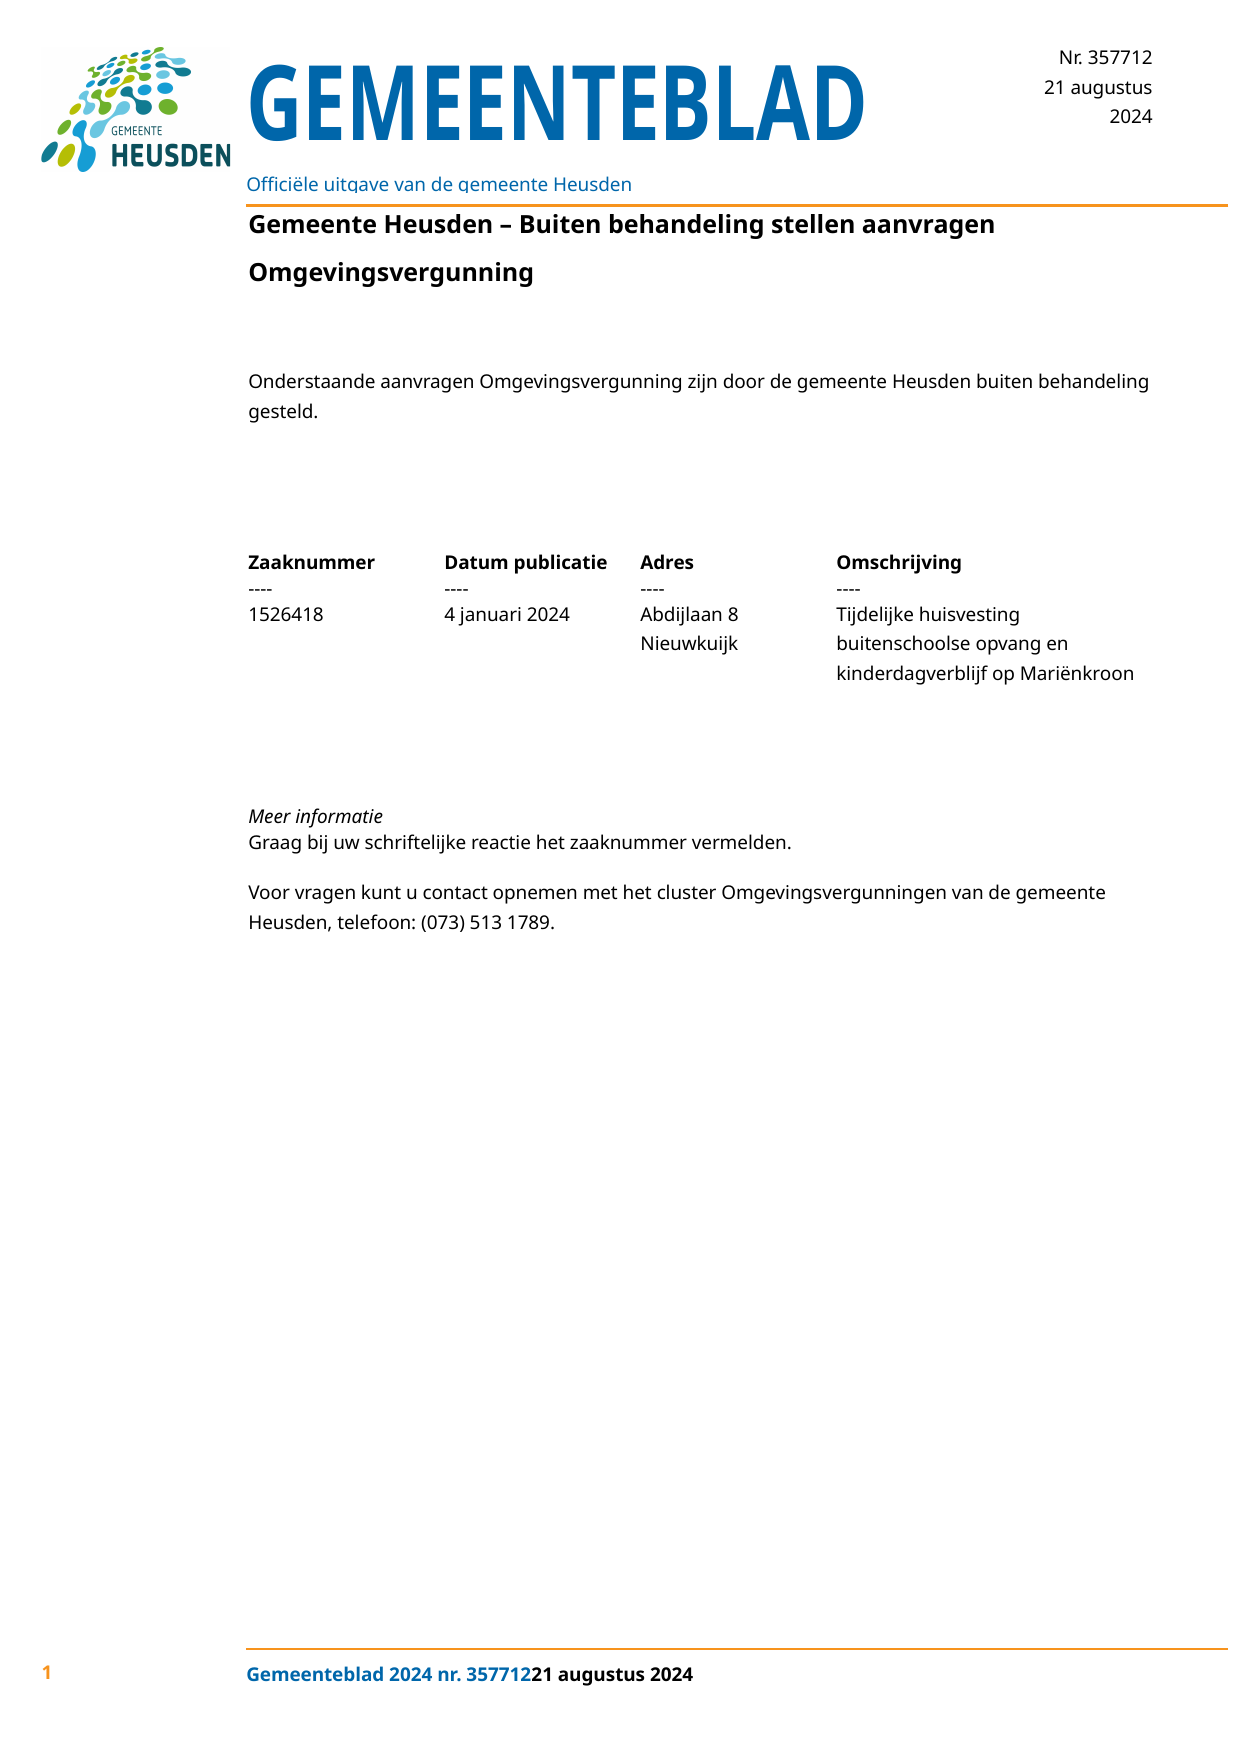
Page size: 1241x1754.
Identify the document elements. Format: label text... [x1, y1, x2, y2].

table_cell Abdijlaan 8 Nieuwkuijk [640, 601, 836, 686]
picture [41, 47, 231, 172]
text Graag bij uw schriftelijke reactie het zaaknummer vermelden. [248, 829, 1152, 855]
table_header Datum publicatie [444, 549, 640, 575]
table_cell 1526418 [248, 601, 444, 686]
text Onderstaande aanvragen Omgevingsvergunning zijn door de gemeente Heusden buiten behandeling gesteld. [248, 368, 1152, 424]
table_cell Tijdelijke huisvesting buitenschoolse opvang en kinderdagverblijf op Mariënkroon [836, 601, 1152, 686]
table_header Adres [640, 549, 836, 575]
table_cell ---- [640, 575, 836, 601]
table_cell ---- [248, 575, 444, 601]
table_header Zaaknummer [248, 549, 444, 575]
text Meer informatie [248, 803, 1152, 829]
text Gemeente Heusden – Buiten behandeling stellen aanvragen Omgevingsvergunning [248, 207, 1152, 288]
table_cell 4 januari 2024 [444, 601, 640, 686]
table_cell ---- [444, 575, 640, 601]
table_cell ---- [836, 575, 1152, 601]
text Voor vragen kunt u contact opnemen met het cluster Omgevingsvergunningen van de gemeente Heusden, telefoon: (073) 513 1789. [248, 879, 1152, 935]
table_header Omschrijving [836, 549, 1152, 575]
